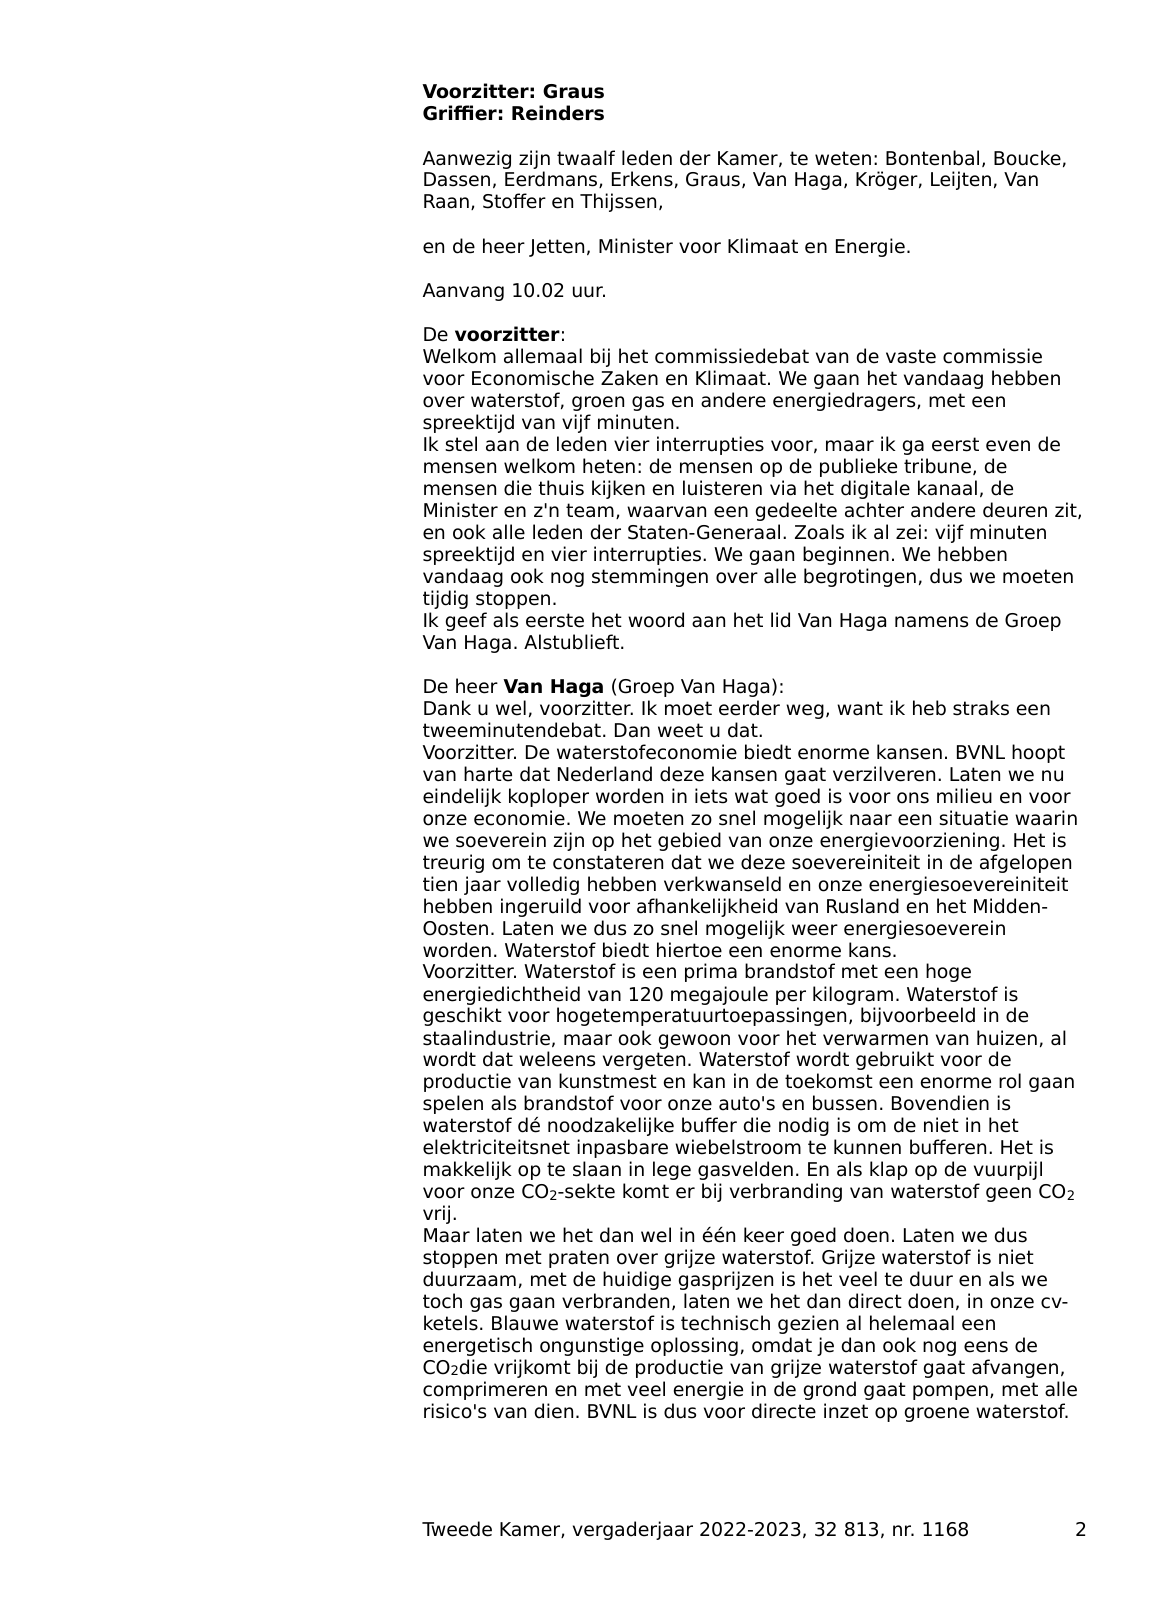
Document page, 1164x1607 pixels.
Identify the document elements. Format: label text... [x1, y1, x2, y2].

text Aanwezig zijn twaalf leden der Kamer, te weten: Bontenbal, Boucke, Dassen, Eerdmans, Erkens, Graus, Van Haga, Kröger, Leijten, Van Raan, Stoffer en Thijssen, [422, 147, 1087, 213]
text Maar laten we het dan wel in één keer goed doen. Laten we dus stoppen met praten over grijze waterstof. Grijze waterstof is niet duurzaam, met de huidige gasprijzen is het veel te duur en als we toch gas gaan verbranden, laten we het dan direct doen, in onze cv-ketels. Blauwe waterstof is technisch gezien al helemaal een energetisch ongunstige oplossing, omdat je dan ook nog eens de CO2die vrijkomt bij de productie van grijze waterstof gaat afvangen, comprimeren en met veel energie in de grond gaat pompen, met alle risico's van dien. BVNL is dus voor directe inzet op groene waterstof. [422, 1225, 1087, 1423]
text Aanvang 10.02 uur. [422, 280, 1087, 302]
text en de heer Jetten, Minister voor Klimaat en Energie. [422, 236, 1087, 257]
text Welkom allemaal bij het commissiedebat van de vaste commissie voor Economische Zaken en Klimaat. We gaan het vandaag hebben over waterstof, groen gas en andere energiedragers, met een spreektijd van vijf minuten. [422, 346, 1087, 434]
text De voorzitter: [422, 324, 1087, 346]
text Griffier: Reinders [422, 103, 1087, 125]
text Dank u wel, voorzitter. Ik moet eerder weg, want ik heb straks een tweeminutendebat. Dan weet u dat. [422, 698, 1087, 742]
text Voorzitter: Graus [422, 81, 1087, 103]
text Voorzitter. De waterstofeconomie biedt enorme kansen. BVNL hoopt van harte dat Nederland deze kansen gaat verzilveren. Laten we nu eindelijk koploper worden in iets wat goed is voor ons milieu en voor onze economie. We moeten zo snel mogelijk naar een situatie waarin we soeverein zijn op het gebied van onze energievoorziening. Het is treurig om te constateren dat we deze soevereiniteit in de afgelopen tien jaar volledig hebben verkwanseld en onze energiesoevereiniteit hebben ingeruild voor afhankelijkheid van Rusland en het Midden-Oosten. Laten we dus zo snel mogelijk weer energiesoeverein worden. Waterstof biedt hiertoe een enorme kans. [422, 742, 1087, 961]
text Voorzitter. Waterstof is een prima brandstof met een hoge energiedichtheid van 120 megajoule per kilogram. Waterstof is geschikt voor hogetemperatuurtoepassingen, bijvoorbeeld in de staalindustrie, maar ook gewoon voor het verwarmen van huizen, al wordt dat weleens vergeten. Waterstof wordt gebruikt voor de productie van kunstmest en kan in de toekomst een enorme rol gaan spelen als brandstof voor onze auto's en bussen. Bovendien is waterstof dé noodzakelijke buffer die nodig is om de niet in het elektriciteitsnet inpasbare wiebelstroom te kunnen bufferen. Het is makkelijk op te slaan in lege gasvelden. En als klap op de vuurpijl voor onze CO2-sekte komt er bij verbranding van waterstof geen CO2 vrij. [422, 961, 1087, 1225]
text Ik stel aan de leden vier interrupties voor, maar ik ga eerst even de mensen welkom heten: de mensen op de publieke tribune, de mensen die thuis kijken en luisteren via het digitale kanaal, de Minister en z'n team, waarvan een gedeelte achter andere deuren zit, en ook alle leden der Staten-Generaal. Zoals ik al zei: vijf minuten spreektijd en vier interrupties. We gaan beginnen. We hebben vandaag ook nog stemmingen over alle begrotingen, dus we moeten tijdig stoppen. [422, 434, 1087, 609]
text Ik geef als eerste het woord aan het lid Van Haga namens de Groep Van Haga. Alstublieft. [422, 609, 1087, 653]
text De heer Van Haga (Groep Van Haga): [422, 676, 1087, 698]
